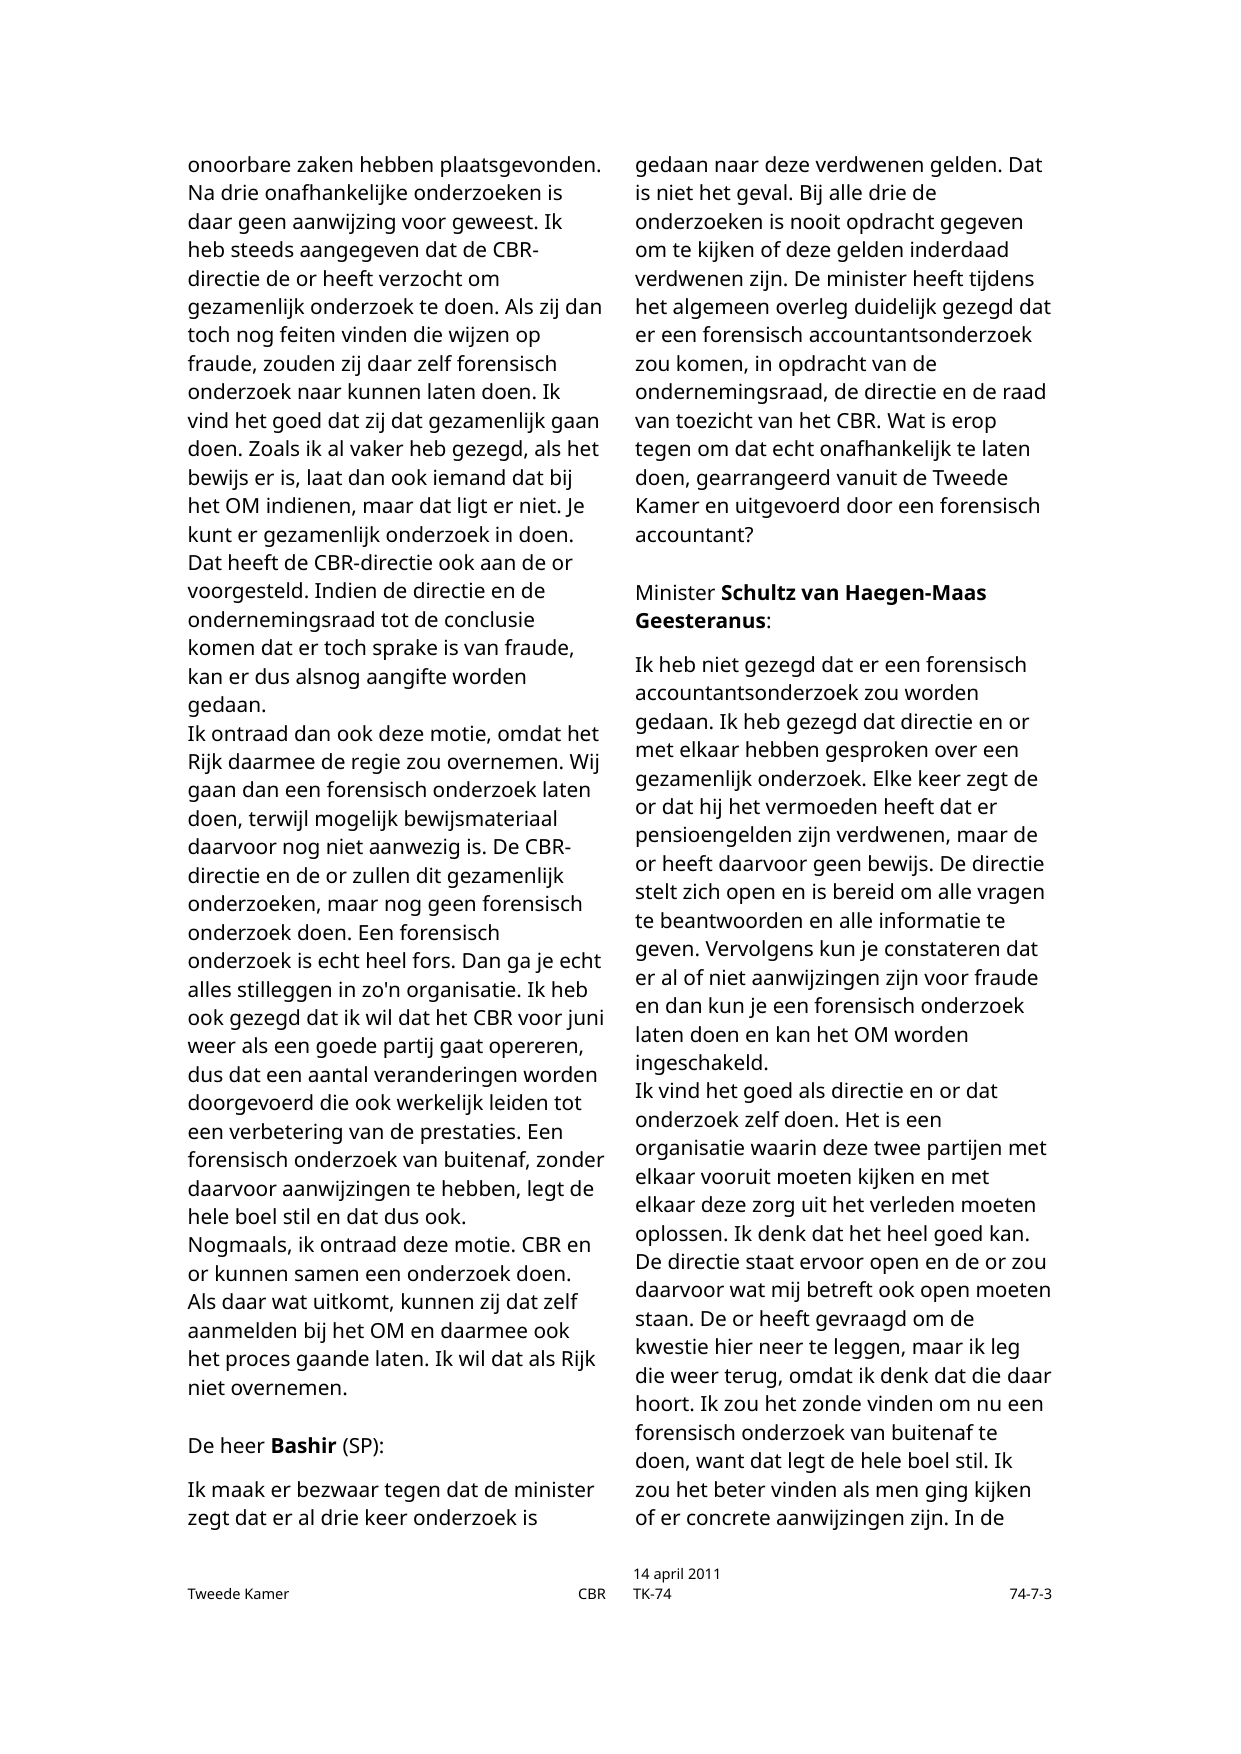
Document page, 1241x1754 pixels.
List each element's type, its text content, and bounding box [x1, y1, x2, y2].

text Ik vind het goed als directie en or dat onderzoek zelf doen. Het is een organisatie waarin deze twee partijen met elkaar vooruit moeten kijken en met elkaar deze zorg uit het verleden moeten oplossen. Ik denk dat het heel goed kan. De directie staat ervoor open en de or zou daarvoor wat mij betreft ook open moeten staan. De or heeft gevraagd om de kwestie hier neer te leggen, maar ik leg die weer terug, omdat ik denk dat die daar hoort. Ik zou het zonde vinden om nu een forensisch onderzoek van buitenaf te doen, want dat legt de hele boel stil. Ik zou het beter vinden als men ging kijken of er concrete aanwijzingen zijn. In de [635, 1077, 1053, 1532]
text Ik maak er bezwaar tegen dat de minister zegt dat er al drie keer onderzoek is [187, 1475, 605, 1532]
text Ik ontraad dan ook deze motie, omdat het Rijk daarmee de regie zou overnemen. Wij gaan dan een forensisch onderzoek laten doen, terwijl mogelijk bewijsmateriaal daarvoor nog niet aanwezig is. De CBR-directie en de or zullen dit gezamenlijk onderzoeken, maar nog geen forensisch onderzoek doen. Een forensisch onderzoek is echt heel fors. Dan ga je echt alles stilleggen in zo'n organisatie. Ik heb ook gezegd dat ik wil dat het CBR voor juni weer als een goede partij gaat opereren, dus dat een aantal veranderingen worden doorgevoerd die ook werkelijk leiden tot een verbetering van de prestaties. Een forensisch onderzoek van buitenaf, zonder daarvoor aanwijzingen te hebben, legt de hele boel stil en dat dus ook. [187, 719, 605, 1231]
text onoorbare zaken hebben plaatsgevonden. Na drie onafhankelijke onderzoeken is daar geen aanwijzing voor geweest. Ik heb steeds aangegeven dat de CBR-directie de or heeft verzocht om gezamenlijk onderzoek te doen. Als zij dan toch nog feiten vinden die wijzen op fraude, zouden zij daar zelf forensisch onderzoek naar kunnen laten doen. Ik vind het goed dat zij dat gezamenlijk gaan doen. Zoals ik al vaker heb gezegd, als het bewijs er is, laat dan ook iemand dat bij het OM indienen, maar dat ligt er niet. Je kunt er gezamenlijk onderzoek in doen. Dat heeft de CBR-directie ook aan de or voorgesteld. Indien de directie en de ondernemingsraad tot de conclusie komen dat er toch sprake is van fraude, kan er dus alsnog aangifte worden gedaan. [187, 150, 605, 719]
text Nogmaals, ik ontraad deze motie. CBR en or kunnen samen een onderzoek doen. Als daar wat uitkomt, kunnen zij dat zelf aanmelden bij het OM en daarmee ook het proces gaande laten. Ik wil dat als Rijk niet overnemen. [187, 1231, 605, 1401]
text De heer Bashir (SP): [187, 1431, 605, 1460]
text Minister Schultz van Haegen-Maas Geesteranus: [635, 578, 1053, 635]
text gedaan naar deze verdwenen gelden. Dat is niet het geval. Bij alle drie de onderzoeken is nooit opdracht gegeven om te kijken of deze gelden inderdaad verdwenen zijn. De minister heeft tijdens het algemeen overleg duidelijk gezegd dat er een forensisch accountantsonderzoek zou komen, in opdracht van de ondernemingsraad, de directie en de raad van toezicht van het CBR. Wat is erop tegen om dat echt onafhankelijk te laten doen, gearrangeerd vanuit de Tweede Kamer en uitgevoerd door een forensisch accountant? [635, 150, 1053, 548]
text Ik heb niet gezegd dat er een forensisch accountantsonderzoek zou worden gedaan. Ik heb gezegd dat directie en or met elkaar hebben gesproken over een gezamenlijk onderzoek. Elke keer zegt de or dat hij het vermoeden heeft dat er pensioengelden zijn verdwenen, maar de or heeft daarvoor geen bewijs. De directie stelt zich open en is bereid om alle vragen te beantwoorden en alle informatie te geven. Vervolgens kun je constateren dat er al of niet aanwijzingen zijn voor fraude en dan kun je een forensisch onderzoek laten doen en kan het OM worden ingeschakeld. [635, 650, 1053, 1077]
